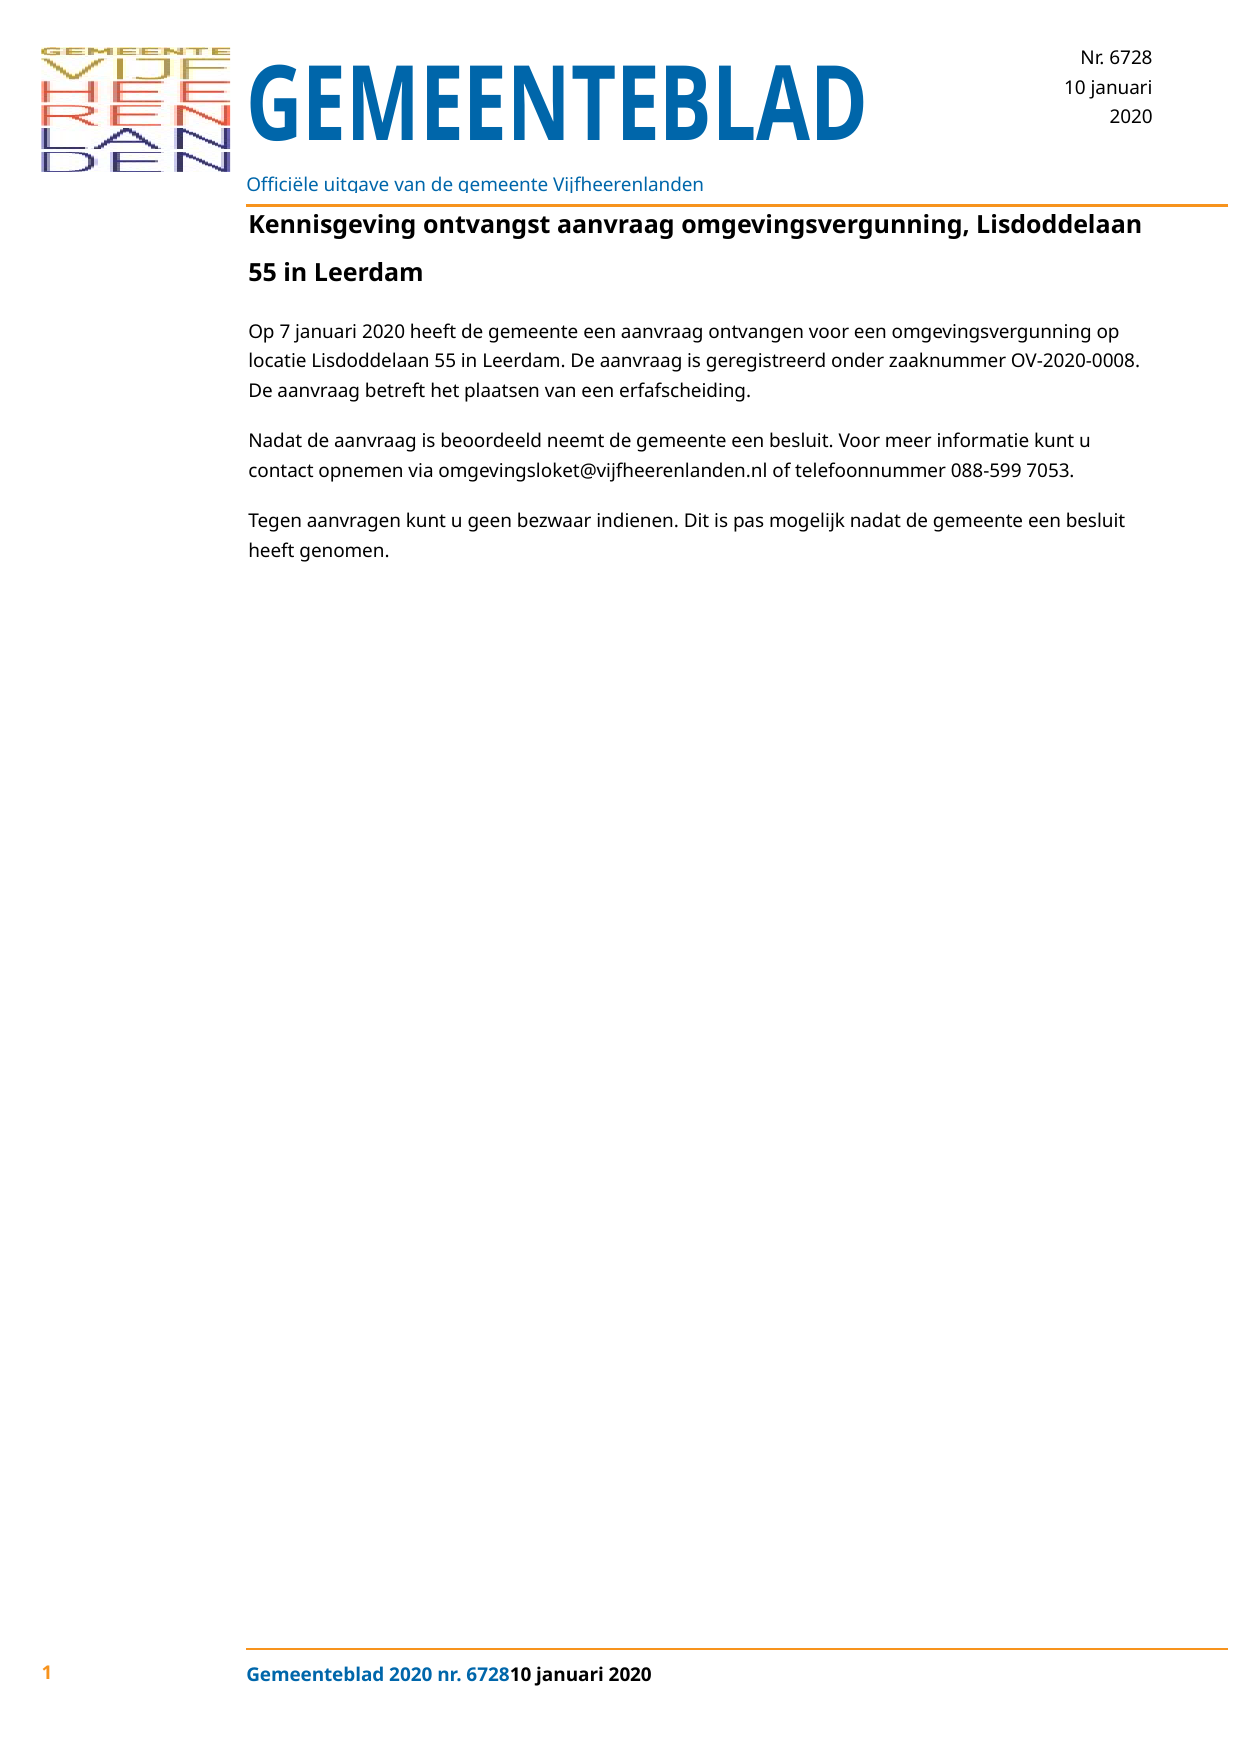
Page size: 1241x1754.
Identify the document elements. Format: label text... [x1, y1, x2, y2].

text Tegen aanvragen kunt u geen bezwaar indienen. Dit is pas mogelijk nadat de gemeente een besluit heeft genomen. [248, 507, 1152, 563]
text Nadat de aanvraag is beoordeeld neemt de gemeente een besluit. Voor meer informatie kunt u contact opnemen via omgevingsloket@vijfheerenlanden.nl of telefoonnummer 088-599 7053. [248, 427, 1152, 483]
picture [41, 47, 231, 172]
text Kennisgeving ontvangst aanvraag omgevingsvergunning, Lisdoddelaan 55 in Leerdam [248, 207, 1152, 288]
text Op 7 januari 2020 heeft de gemeente een aanvraag ontvangen voor een omgevingsvergunning op locatie Lisdoddelaan 55 in Leerdam. De aanvraag is geregistreerd onder zaaknummer OV-2020-0008. De aanvraag betreft het plaatsen van een erfafscheiding. [248, 318, 1152, 403]
